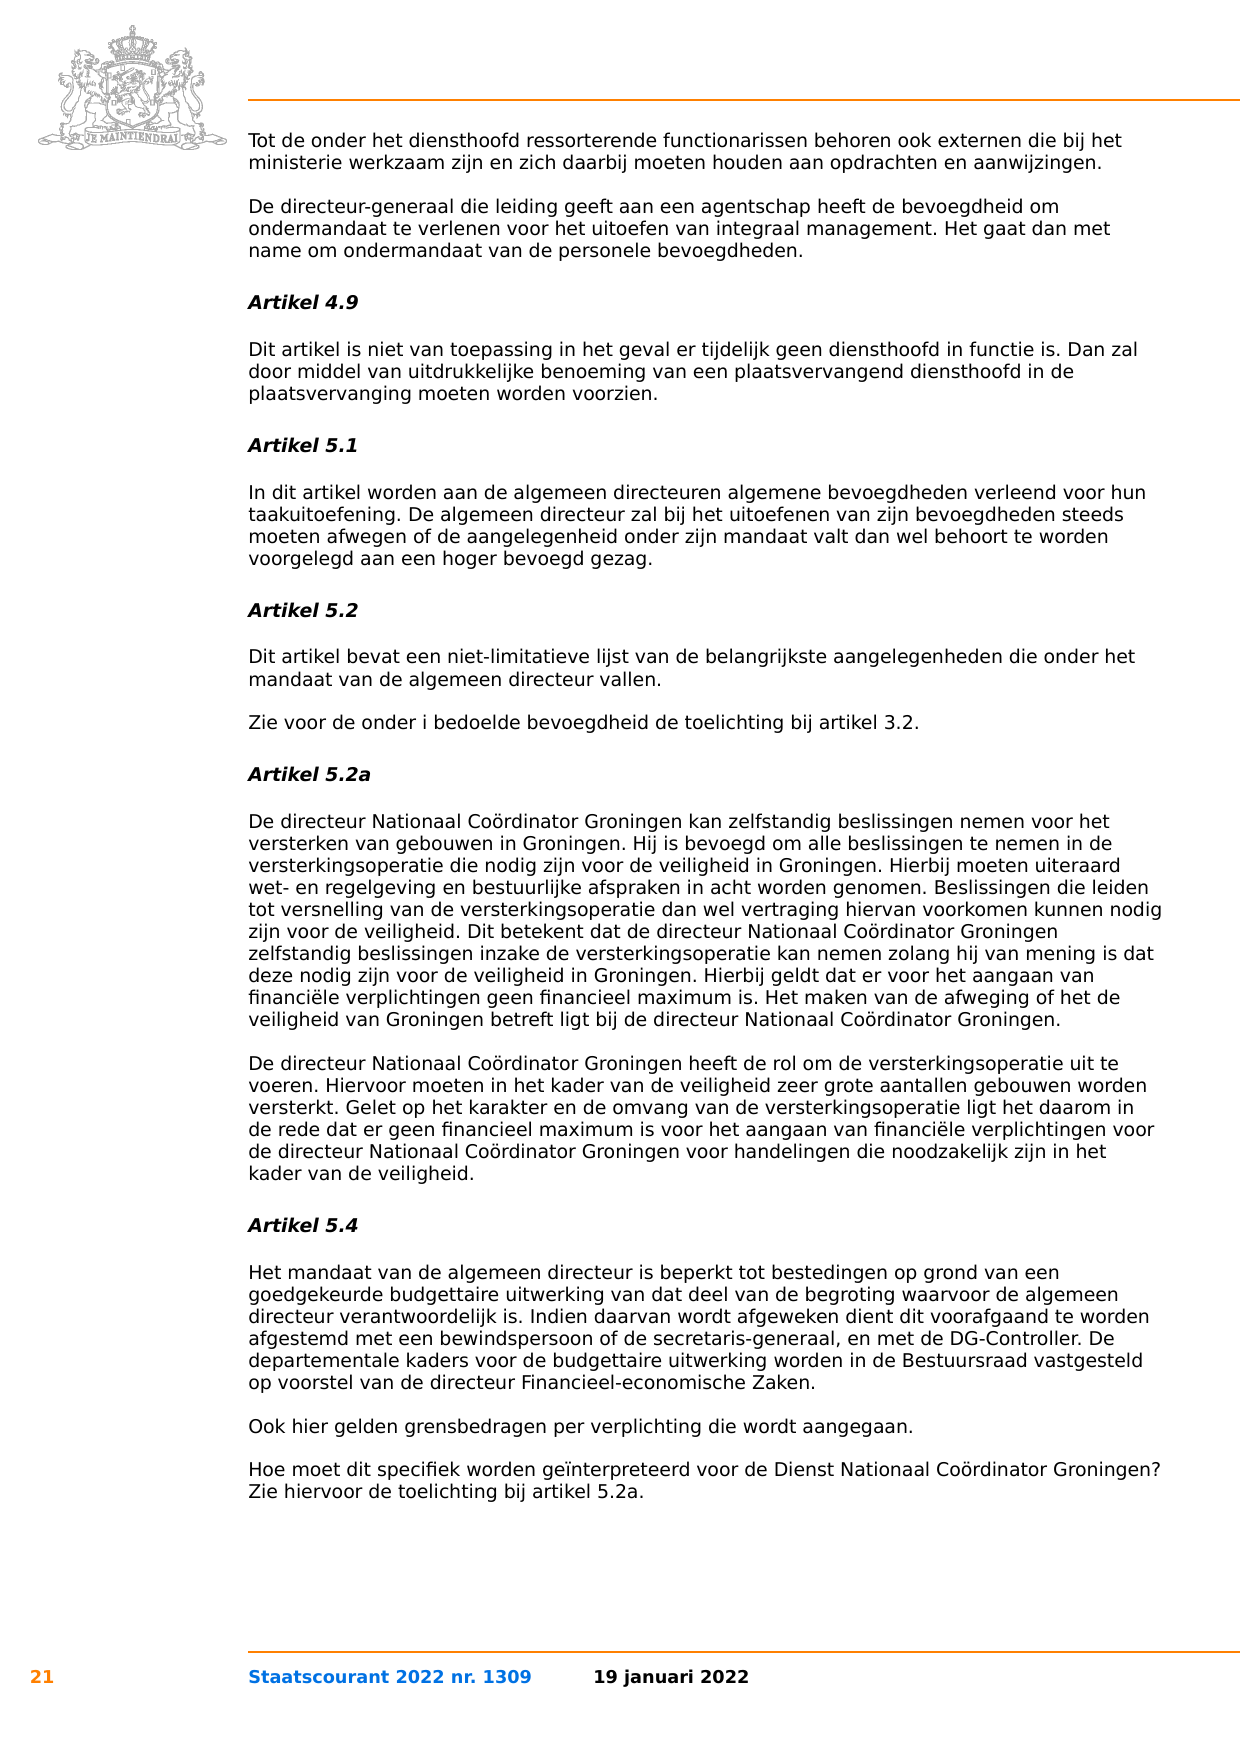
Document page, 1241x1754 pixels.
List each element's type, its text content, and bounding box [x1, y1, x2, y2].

subtitle Artikel 5.1 [248, 434, 1163, 457]
text Ook hier gelden grensbedragen per verplichting die wordt aangegaan. [248, 1416, 1163, 1437]
text De directeur-generaal die leiding geeft aan een agentschap heeft de bevoegdheid om ondermandaat te verlenen voor het uitoefen van integraal management. Het gaat dan met name om ondermandaat van de personele bevoegdheden. [248, 196, 1163, 262]
text Tot de onder het diensthoofd ressorterende functionarissen behoren ook externen die bij het ministerie werkzaam zijn en zich daarbij moeten houden aan opdrachten en aanwijzingen. [248, 130, 1163, 174]
subtitle Artikel 5.2 [248, 599, 1163, 621]
text Zie voor de onder i bedoelde bevoegdheid de toelichting bij artikel 3.2. [248, 712, 1163, 734]
text Dit artikel is niet van toepassing in het geval er tijdelijk geen diensthoofd in functie is. Dan zal door middel van uitdrukkelijke benoeming van een plaatsvervangend diensthoofd in de plaatsvervanging moeten worden voorzien. [248, 339, 1163, 404]
text Hoe moet dit specifiek worden geïnterpreteerd voor de Dienst Nationaal Coördinator Groningen? Zie hiervoor de toelichting bij artikel 5.2a. [248, 1459, 1163, 1503]
subtitle Artikel 4.9 [248, 292, 1163, 314]
text In dit artikel worden aan de algemeen directeuren algemene bevoegdheden verleend voor hun taakuitoefening. De algemeen directeur zal bij het uitoefenen van zijn bevoegdheden steeds moeten afwegen of de aangelegenheid onder zijn mandaat valt dan wel behoort te worden voorgelegd aan een hoger bevoegd gezag. [248, 482, 1163, 569]
picture [38, 25, 227, 150]
text Dit artikel bevat een niet-limitatieve lijst van de belangrijkste aangelegenheden die onder het mandaat van de algemeen directeur vallen. [248, 646, 1163, 690]
subtitle Artikel 5.4 [248, 1215, 1163, 1237]
text Het mandaat van de algemeen directeur is beperkt tot bestedingen op grond van een goedgekeurde budgettaire uitwerking van dat deel van de begroting waarvoor de algemeen directeur verantwoordelijk is. Indien daarvan wordt afgeweken dient dit voorafgaand te worden afgestemd met een bewindspersoon of de secretaris-generaal, en met de DG-Controller. De departementale kaders voor de budgettaire uitwerking worden in de Bestuursraad vastgesteld op voorstel van de directeur Financieel-economische Zaken. [248, 1262, 1163, 1394]
text De directeur Nationaal Coördinator Groningen heeft de rol om de versterkingsoperatie uit te voeren. Hiervoor moeten in het kader van de veiligheid zeer grote aantallen gebouwen worden versterkt. Gelet op het karakter en de omvang van de versterkingsoperatie ligt het daarom in de rede dat er geen financieel maximum is voor het aangaan van financiële verplichtingen voor de directeur Nationaal Coördinator Groningen voor handelingen die noodzakelijk zijn in het kader van de veiligheid. [248, 1053, 1163, 1185]
subtitle Artikel 5.2a [248, 764, 1163, 786]
text De directeur Nationaal Coördinator Groningen kan zelfstandig beslissingen nemen voor het versterken van gebouwen in Groningen. Hij is bevoegd om alle beslissingen te nemen in de versterkingsoperatie die nodig zijn voor de veiligheid in Groningen. Hierbij moeten uiteraard wet- en regelgeving en bestuurlijke afspraken in acht worden genomen. Beslissingen die leiden tot versnelling van de versterkingsoperatie dan wel vertraging hiervan voorkomen kunnen nodig zijn voor de veiligheid. Dit betekent dat de directeur Nationaal Coördinator Groningen zelfstandig beslissingen inzake de versterkingsoperatie kan nemen zolang hij van mening is dat deze nodig zijn voor de veiligheid in Groningen. Hierbij geldt dat er voor het aangaan van financiële verplichtingen geen financieel maximum is. Het maken van de afweging of het de veiligheid van Groningen betreft ligt bij de directeur Nationaal Coördinator Groningen. [248, 811, 1163, 1031]
